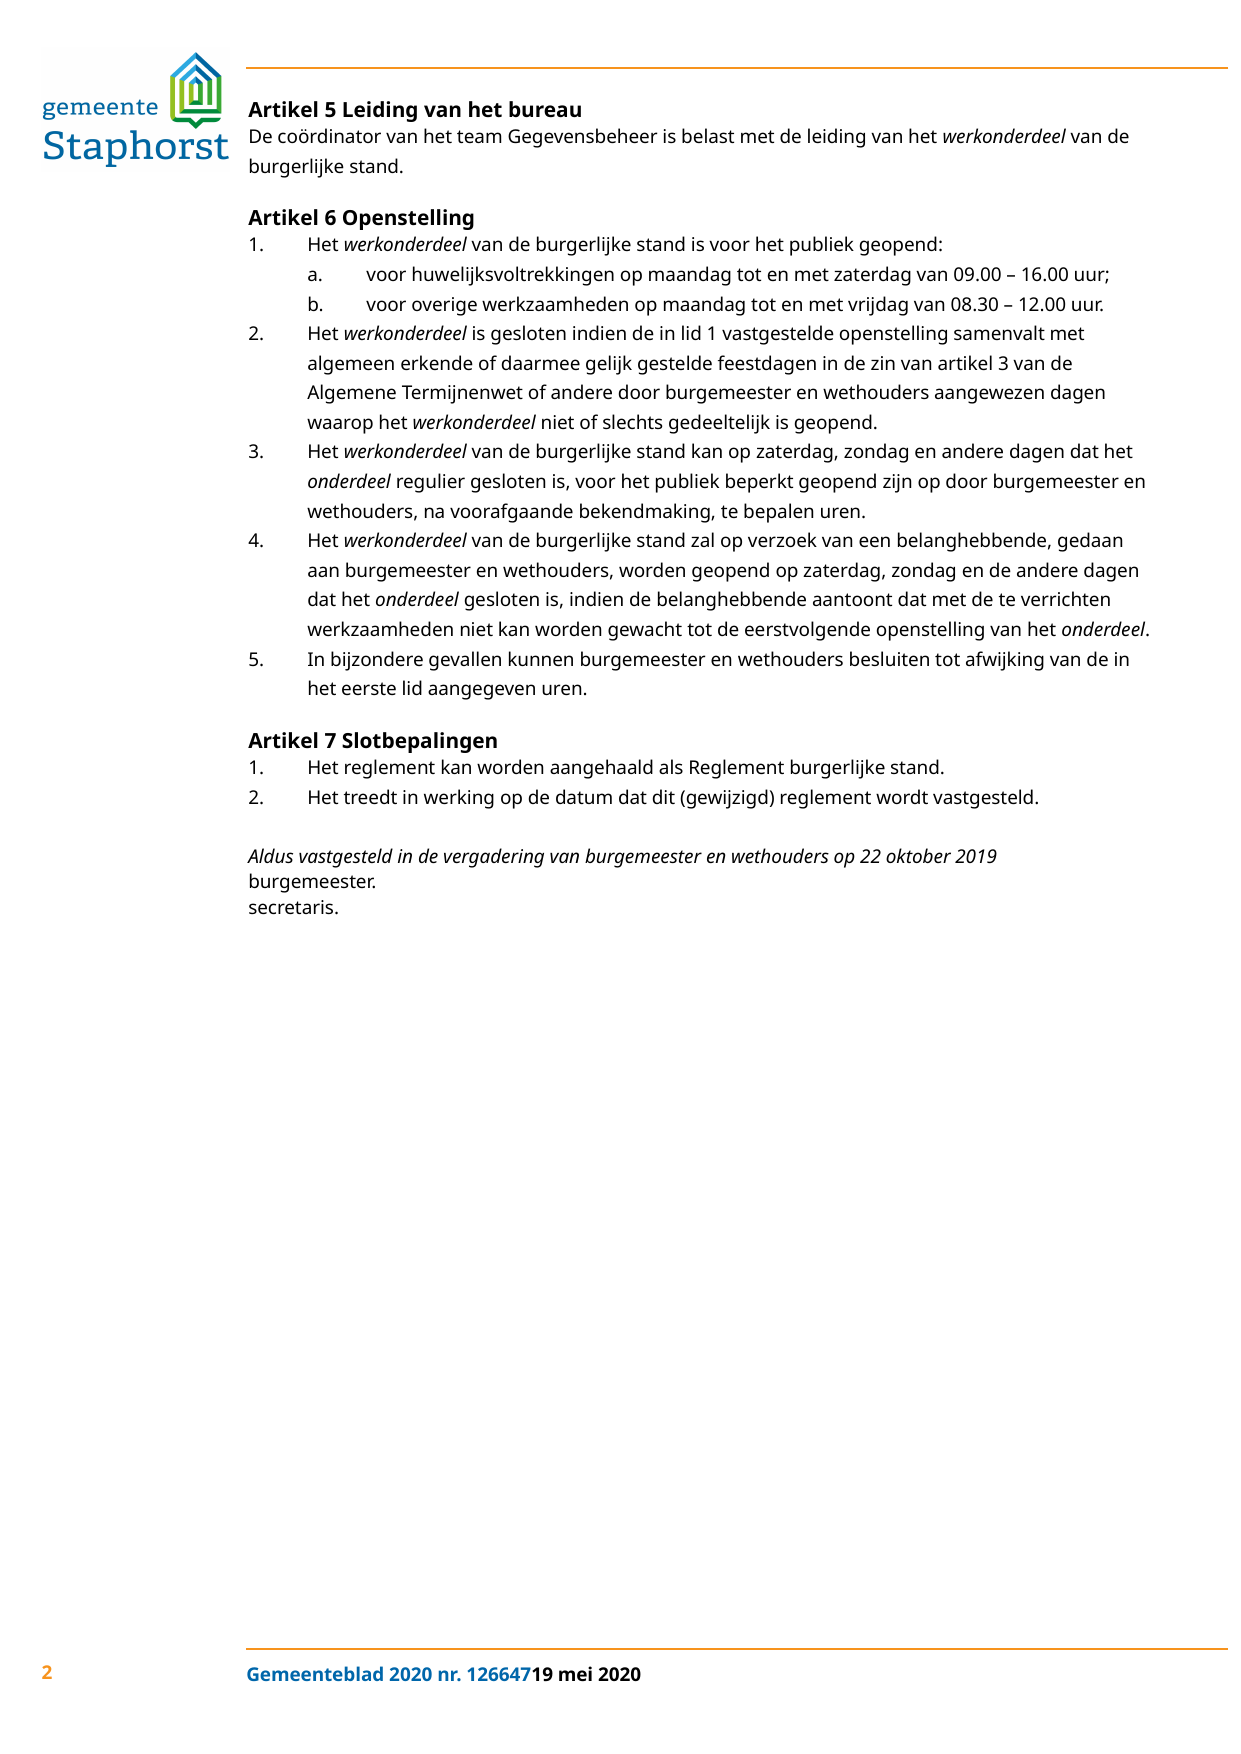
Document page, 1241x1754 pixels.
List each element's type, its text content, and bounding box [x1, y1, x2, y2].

text Artikel 7 Slotbepalingen [248, 726, 1152, 754]
picture [41, 47, 231, 172]
list In bijzondere gevallen kunnen burgemeester en wethouders besluiten tot afwijking van de in het eerste lid aangegeven uren. [248, 646, 1152, 701]
text Artikel 5 Leiding van het bureau [248, 95, 1152, 123]
text Artikel 6 Openstelling [248, 203, 1152, 232]
list Het werkonderdeel is gesloten indien de in lid 1 vastgestelde openstelling samenvalt met algemeen erkende of daarmee gelijk gestelde feestdagen in de zin van artikel 3 van de Algemene Termijnenwet of andere door burgemeester en wethouders aangewezen dagen waarop het werkonderdeel niet of slechts gedeeltelijk is geopend. [248, 320, 1152, 435]
text secretaris. [248, 894, 1152, 920]
text Aldus vastgesteld in de vergadering van burgemeester en wethouders op 22 oktober 2019 [248, 843, 1152, 869]
list Het werkonderdeel van de burgerlijke stand kan op zaterdag, zondag en andere dagen dat het onderdeel regulier gesloten is, voor het publiek beperkt geopend zijn op door burgemeester en wethouders, na voorafgaande bekendmaking, te bepalen uren. [248, 439, 1152, 524]
list voor overige werkzaamheden op maandag tot en met vrijdag van 08.30 – 12.00 uur. [307, 291, 1152, 317]
list Het werkonderdeel van de burgerlijke stand is voor het publiek geopend: [248, 232, 1152, 257]
list Het reglement kan worden aangehaald als Reglement burgerlijke stand. [248, 754, 1152, 780]
text burgemeester. [248, 869, 1152, 894]
text De coördinator van het team Gegevensbeheer is belast met de leiding van het werkonderdeel van de burgerlijke stand. [248, 123, 1152, 178]
list Het werkonderdeel van de burgerlijke stand zal op verzoek van een belanghebbende, gedaan aan burgemeester en wethouders, worden geopend op zaterdag, zondag en de andere dagen dat het onderdeel gesloten is, indien de belanghebbende aantoont dat met de te verrichten werkzaamheden niet kan worden gewacht tot de eerstvolgende openstelling van het onderdeel. [248, 527, 1152, 642]
list Het treedt in werking op de datum dat dit (gewijzigd) reglement wordt vastgesteld. [248, 784, 1152, 809]
list voor huwelijksvoltrekkingen op maandag tot en met zaterdag van 09.00 – 16.00 uur; [307, 261, 1152, 287]
